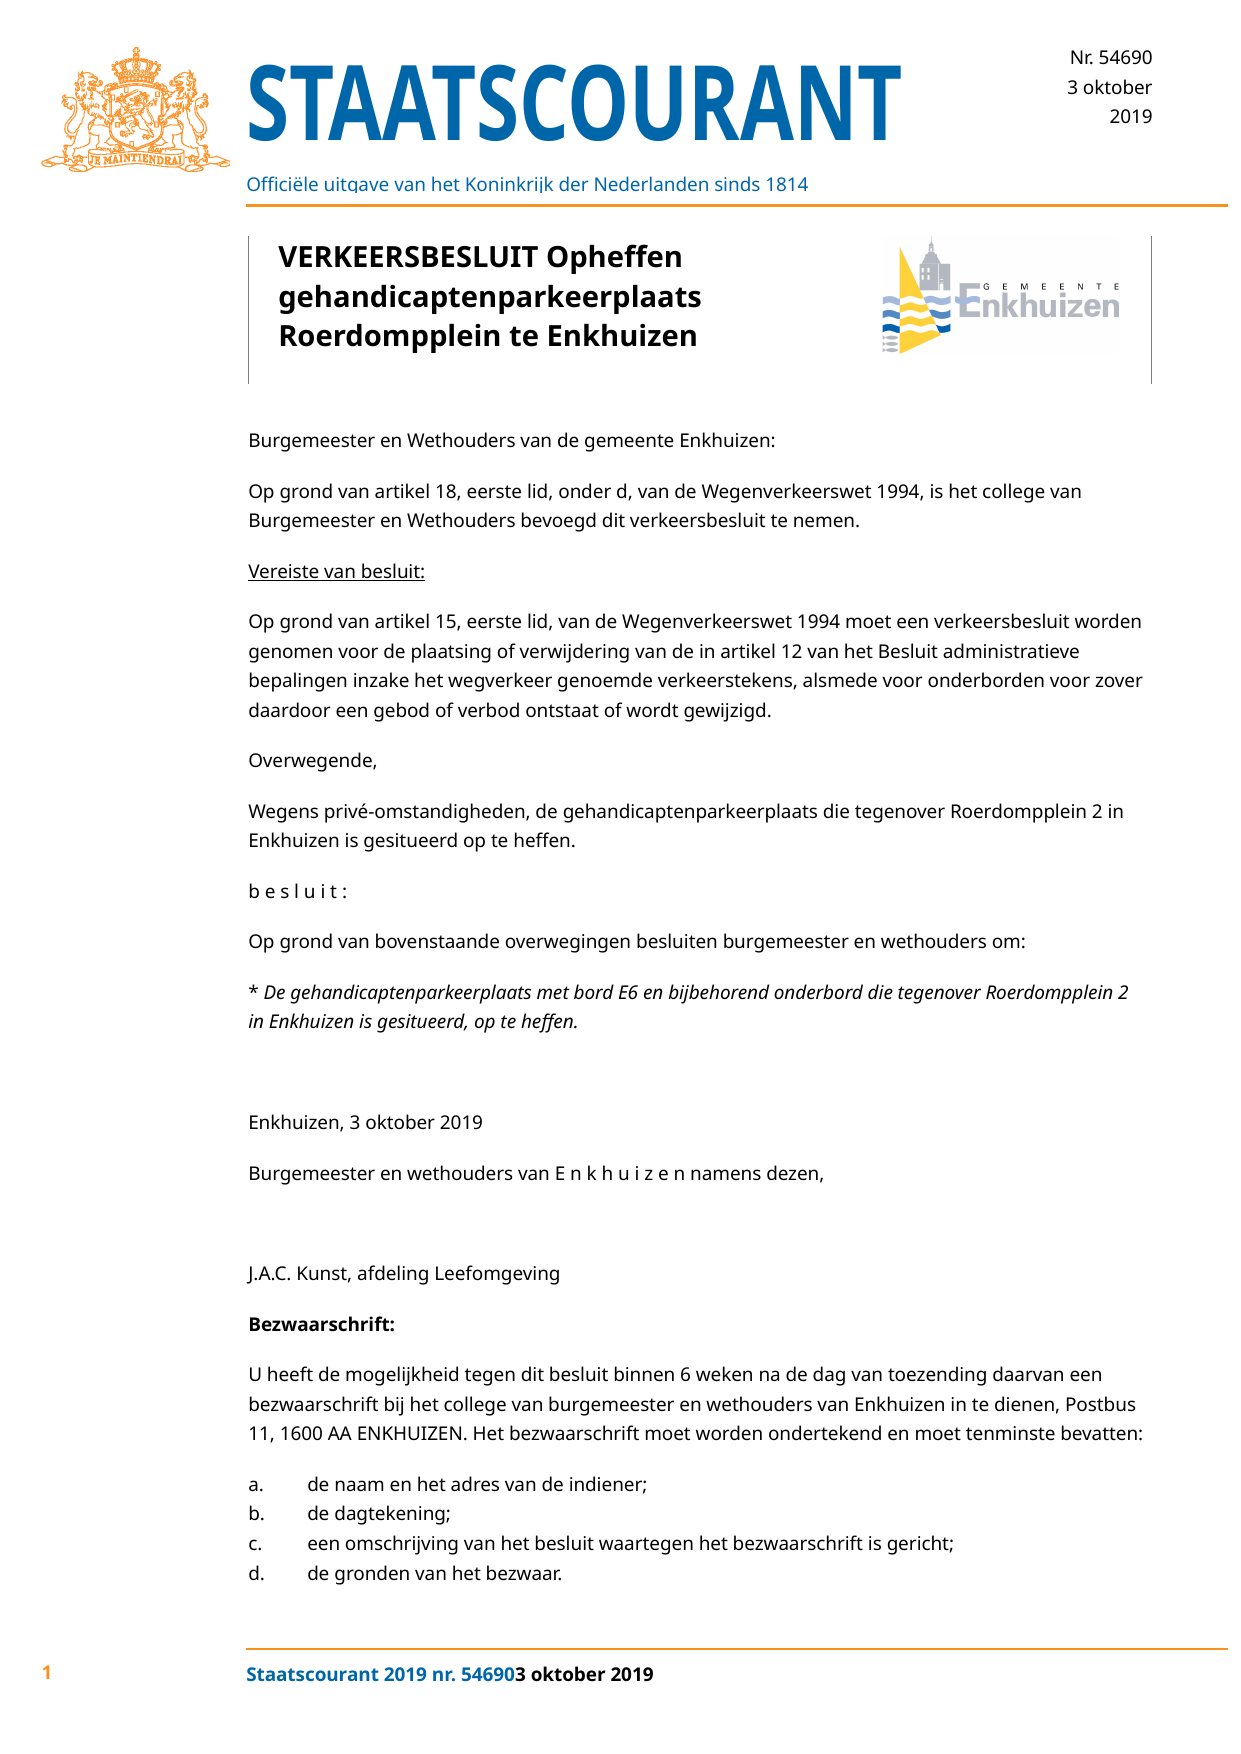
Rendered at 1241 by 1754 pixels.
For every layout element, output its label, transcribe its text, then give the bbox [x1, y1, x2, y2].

text U heeft de mogelijkheid tegen dit besluit binnen 6 weken na de dag van toezending daarvan een bezwaarschrift bij het college van burgemeester en wethouders van Enkhuizen in te dienen, Postbus 11, 1600 AA ENKHUIZEN. Het bezwaarschrift moet worden ondertekend en moet tenminste bevatten: [248, 1361, 1152, 1446]
text Overwegende, [248, 748, 1152, 773]
text Bezwaarschrift: [248, 1311, 1152, 1337]
text * De gehandicaptenparkeerplaats met bord E6 en bijbehorend onderbord die tegenover Roerdompplein 2 in Enkhuizen is gesitueerd, op te heffen. [248, 979, 1152, 1034]
text Burgemeester en Wethouders van de gemeente Enkhuizen: [248, 428, 1152, 453]
list de gronden van het bezwaar. [248, 1560, 1152, 1585]
table_header [850, 236, 1151, 384]
list de naam en het adres van de indiener; [248, 1471, 1152, 1497]
list een omschrijving van het besluit waartegen het bezwaarschrift is gericht; [248, 1530, 1152, 1556]
text Op grond van artikel 15, eerste lid, van de Wegenverkeerswet 1994 moet een verkeersbesluit worden genomen voor de plaatsing of verwijdering van de in artikel 12 van het Besluit administratieve bepalingen inzake het wegverkeer genoemde verkeerstekens, alsmede voor onderborden voor zover daardoor een gebod of verbod ontstaat of wordt gewijzigd. [248, 608, 1152, 723]
text J.A.C. Kunst, afdeling Leefomgeving [248, 1261, 1152, 1286]
text Burgemeester en wethouders van E n k h u i z e n namens dezen, [248, 1160, 1152, 1185]
picture [41, 47, 231, 172]
text b e s l u i t : [248, 878, 1152, 904]
text Op grond van bovenstaande overwegingen besluiten burgemeester en wethouders om: [248, 928, 1152, 954]
text Enkhuizen, 3 oktober 2019 [248, 1109, 1152, 1135]
text Vereiste van besluit: [248, 558, 1152, 584]
text Wegens privé-omstandigheden, de gehandicaptenparkeerplaats die tegenover Roerdompplein 2 in Enkhuizen is gesitueerd op te heffen. [248, 798, 1152, 853]
list de dagtekening; [248, 1501, 1152, 1526]
text Op grond van artikel 18, eerste lid, onder d, van de Wegenverkeerswet 1994, is het college van Burgemeester en Wethouders bevoegd dit verkeersbesluit te nemen. [248, 478, 1152, 533]
table_header VERKEERSBESLUIT Opheffen gehandicaptenparkeerplaats Roerdompplein te Enkhuizen [249, 236, 850, 384]
picture [882, 236, 1119, 354]
